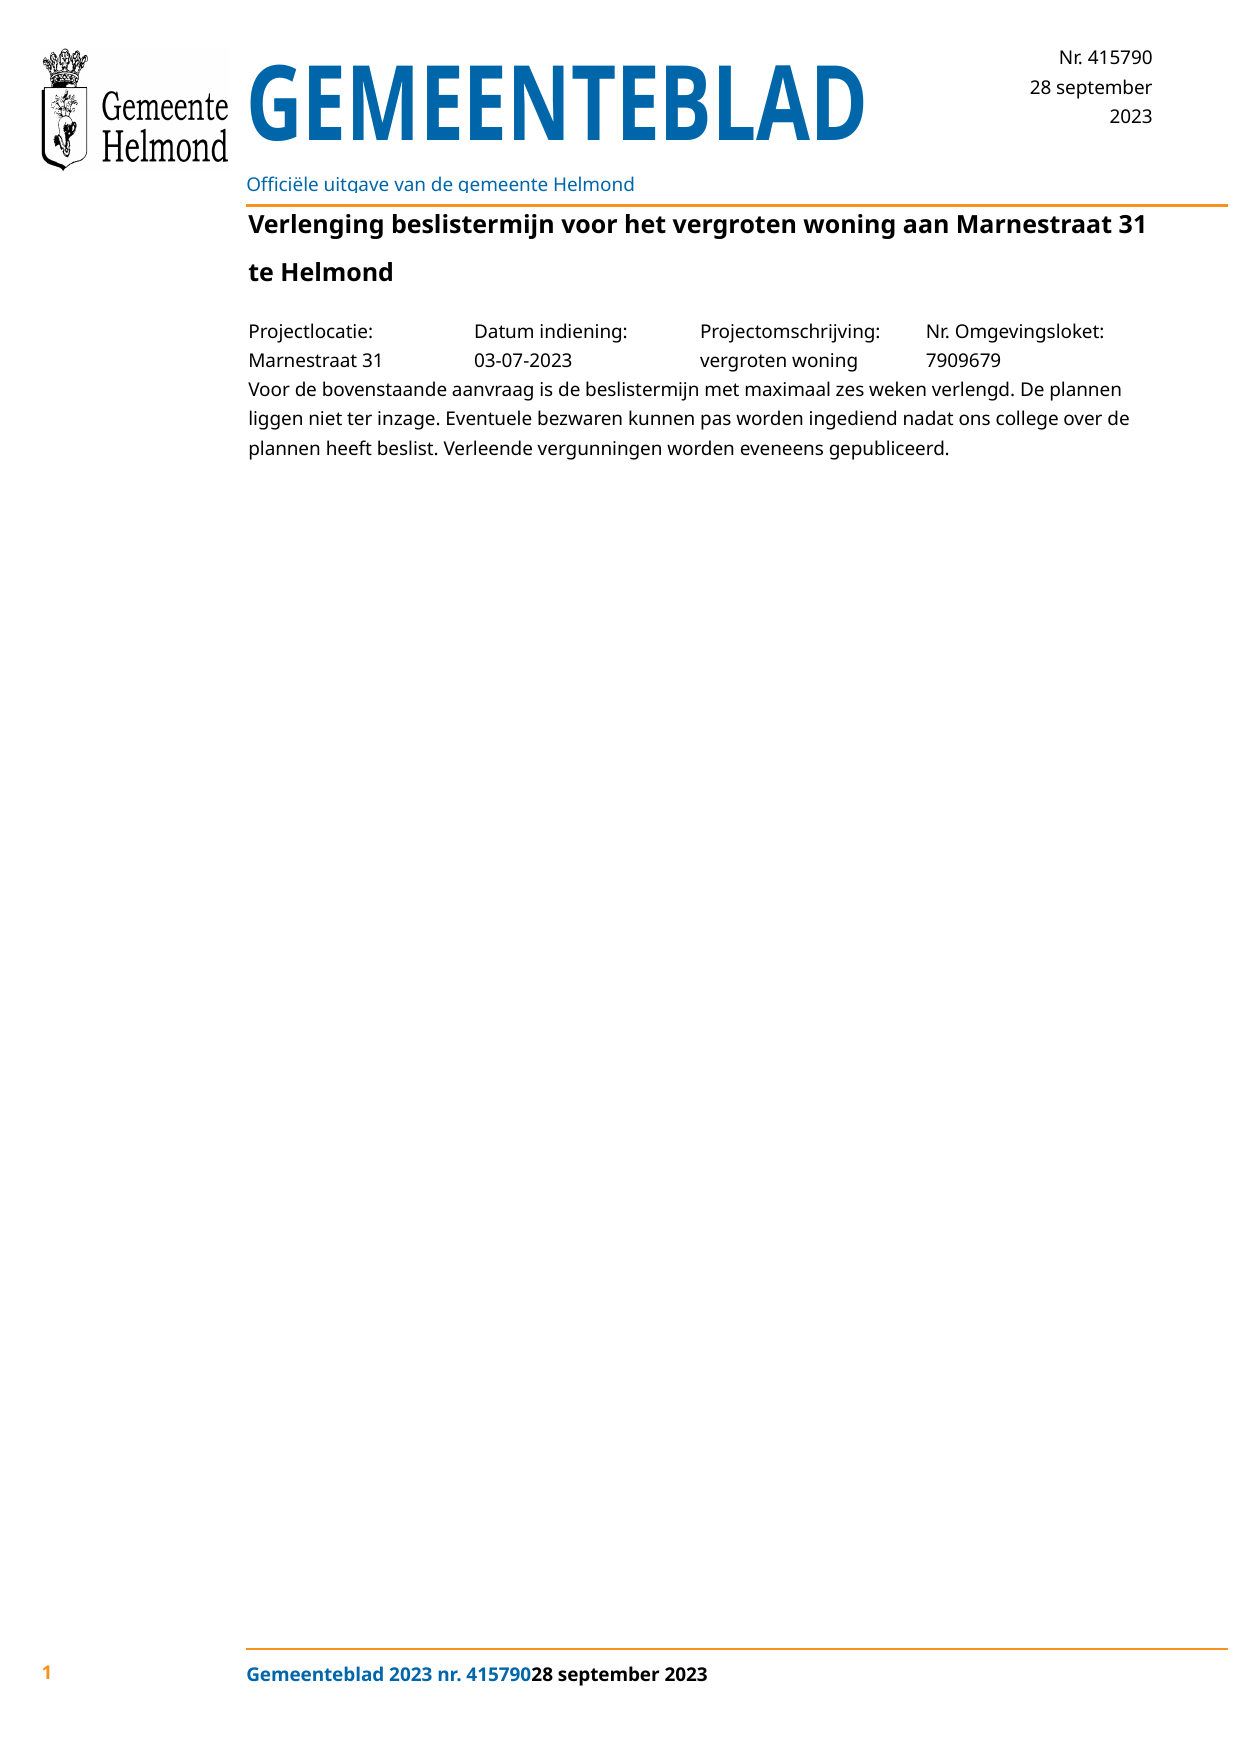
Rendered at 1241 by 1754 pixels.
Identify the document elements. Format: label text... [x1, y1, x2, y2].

table_header 7909679 [926, 347, 1152, 373]
table_header Projectlocatie: [248, 318, 474, 344]
picture [41, 47, 231, 172]
table_header Projectomschrijving: [700, 318, 926, 344]
text Voor de bovenstaande aanvraag is de beslistermijn met maximaal zes weken verlengd. De plannen liggen niet ter inzage. Eventuele bezwaren kunnen pas worden ingediend nadat ons college over de plannen heeft beslist. Verleende vergunningen worden eveneens gepubliceerd. [248, 376, 1152, 461]
table_header vergroten woning [700, 347, 926, 373]
text Verlenging beslistermijn voor het vergroten woning aan Marnestraat 31 te Helmond [248, 207, 1152, 288]
table_header Datum indiening: [474, 318, 700, 344]
table_header Nr. Omgevingsloket: [926, 318, 1152, 344]
table_header Marnestraat 31 [248, 347, 474, 373]
table_header 03-07-2023 [474, 347, 700, 373]
